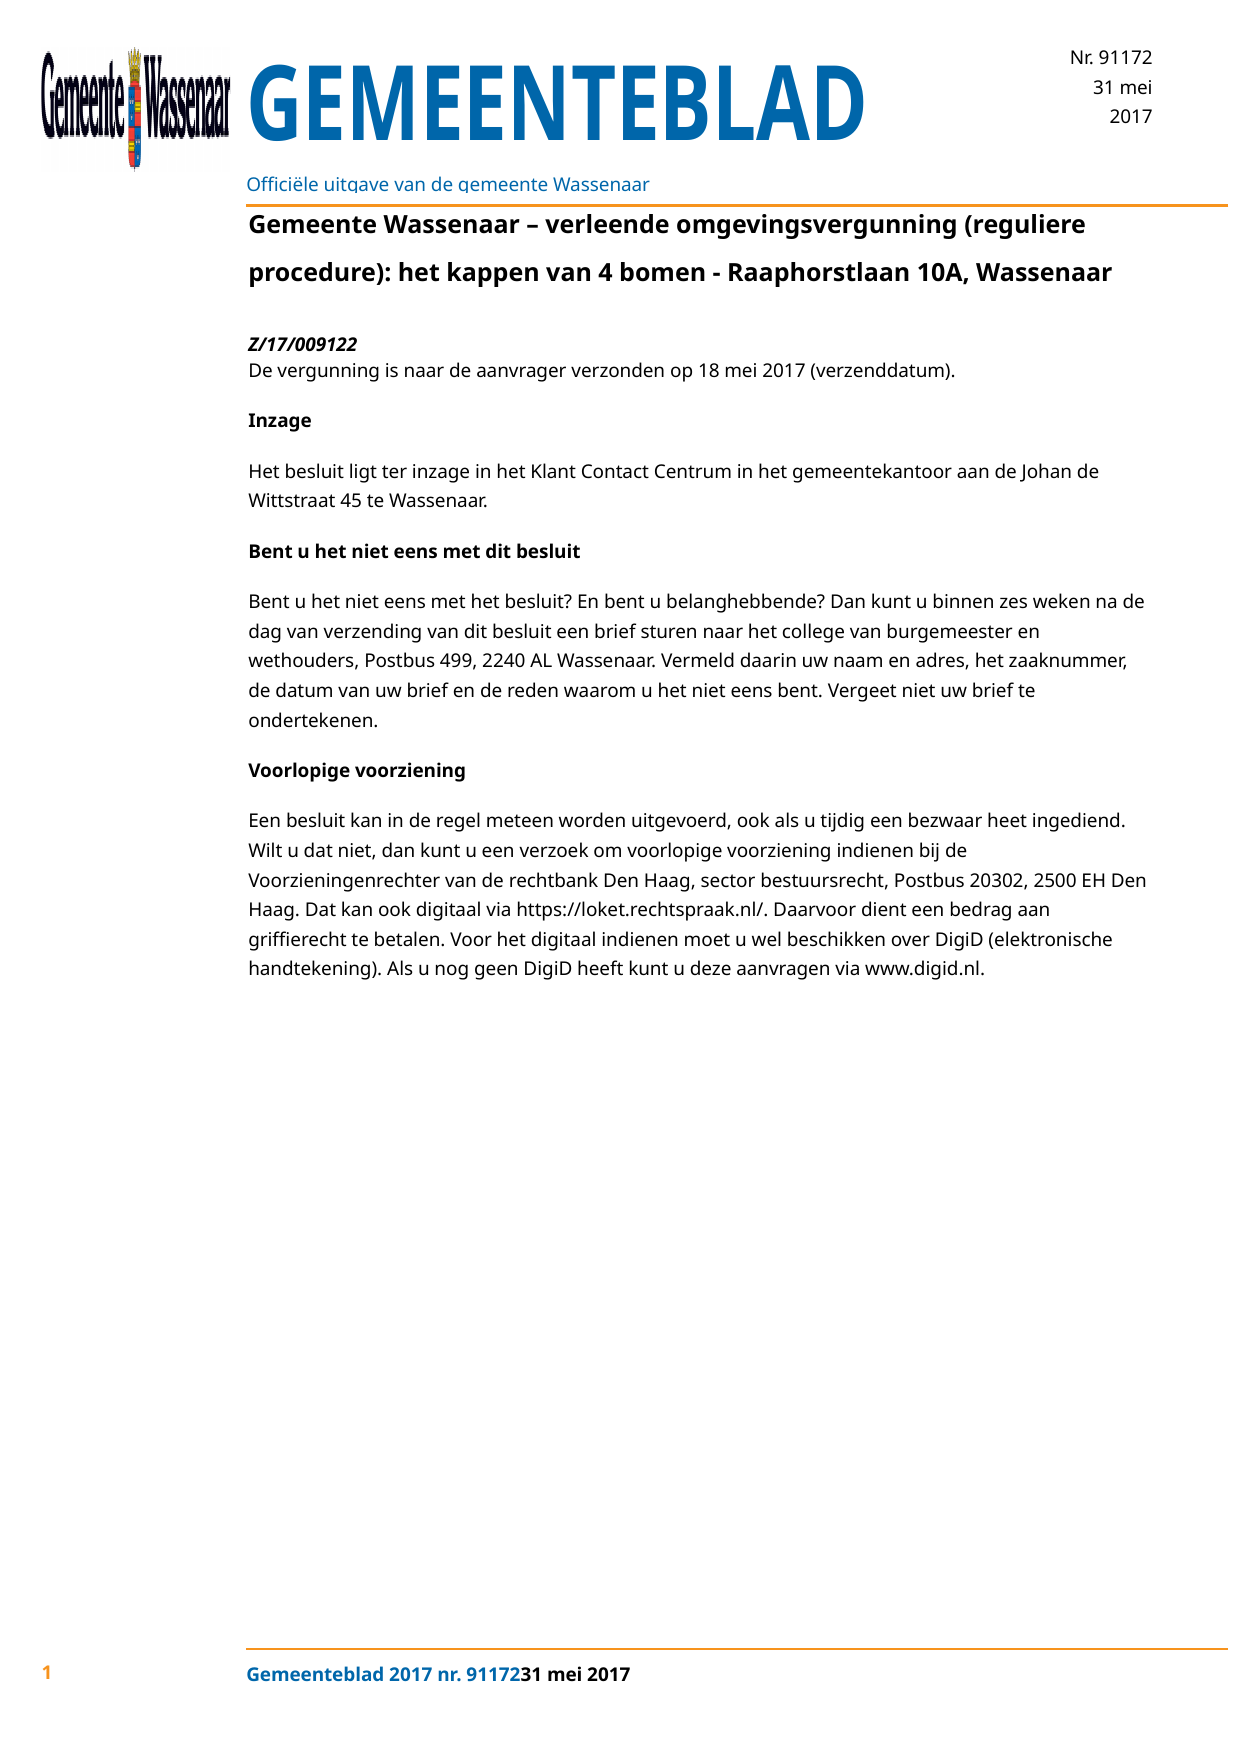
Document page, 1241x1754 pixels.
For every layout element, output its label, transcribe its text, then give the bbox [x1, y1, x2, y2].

text Een besluit kan in de regel meteen worden uitgevoerd, ook als u tijdig een bezwaar heet ingediend. Wilt u dat niet, dan kunt u een verzoek om voorlopige voorziening indienen bij de Voorzieningenrechter van de rechtbank Den Haag, sector bestuursrecht, Postbus 20302, 2500 EH Den Haag. Dat kan ook digitaal via https://loket.rechtspraak.nl/. Daarvoor dient een bedrag aan griffierecht te betalen. Voor het digitaal indienen moet u wel beschikken over DigiD (elektronische handtekening). Als u nog geen DigiD heeft kunt u deze aanvragen via www.digid.nl. [248, 808, 1152, 981]
text Voorlopige voorziening [248, 757, 1152, 783]
text Bent u het niet eens met het besluit? En bent u belanghebbende? Dan kunt u binnen zes weken na de dag van verzending van dit besluit een brief sturen naar het college van burgemeester en wethouders, Postbus 499, 2240 AL Wassenaar. Vermeld daarin uw naam en adres, het zaaknummer, de datum van uw brief en de reden waarom u het niet eens bent. Vergeet niet uw brief te ondertekenen. [248, 588, 1152, 732]
text De vergunning is naar de aanvrager verzonden op 18 mei 2017 (verzenddatum). [248, 357, 1152, 383]
text Bent u het niet eens met dit besluit [248, 538, 1152, 564]
picture [41, 47, 231, 172]
text Inzage [248, 408, 1152, 433]
text Z/17/009122 [248, 331, 1152, 357]
text Het besluit ligt ter inzage in het Klant Contact Centrum in het gemeentekantoor aan de Johan de Wittstraat 45 te Wassenaar. [248, 458, 1152, 513]
text Gemeente Wassenaar – verleende omgevingsvergunning (reguliere procedure): het kappen van 4 bomen - Raaphorstlaan 10A, Wassenaar [248, 207, 1152, 288]
